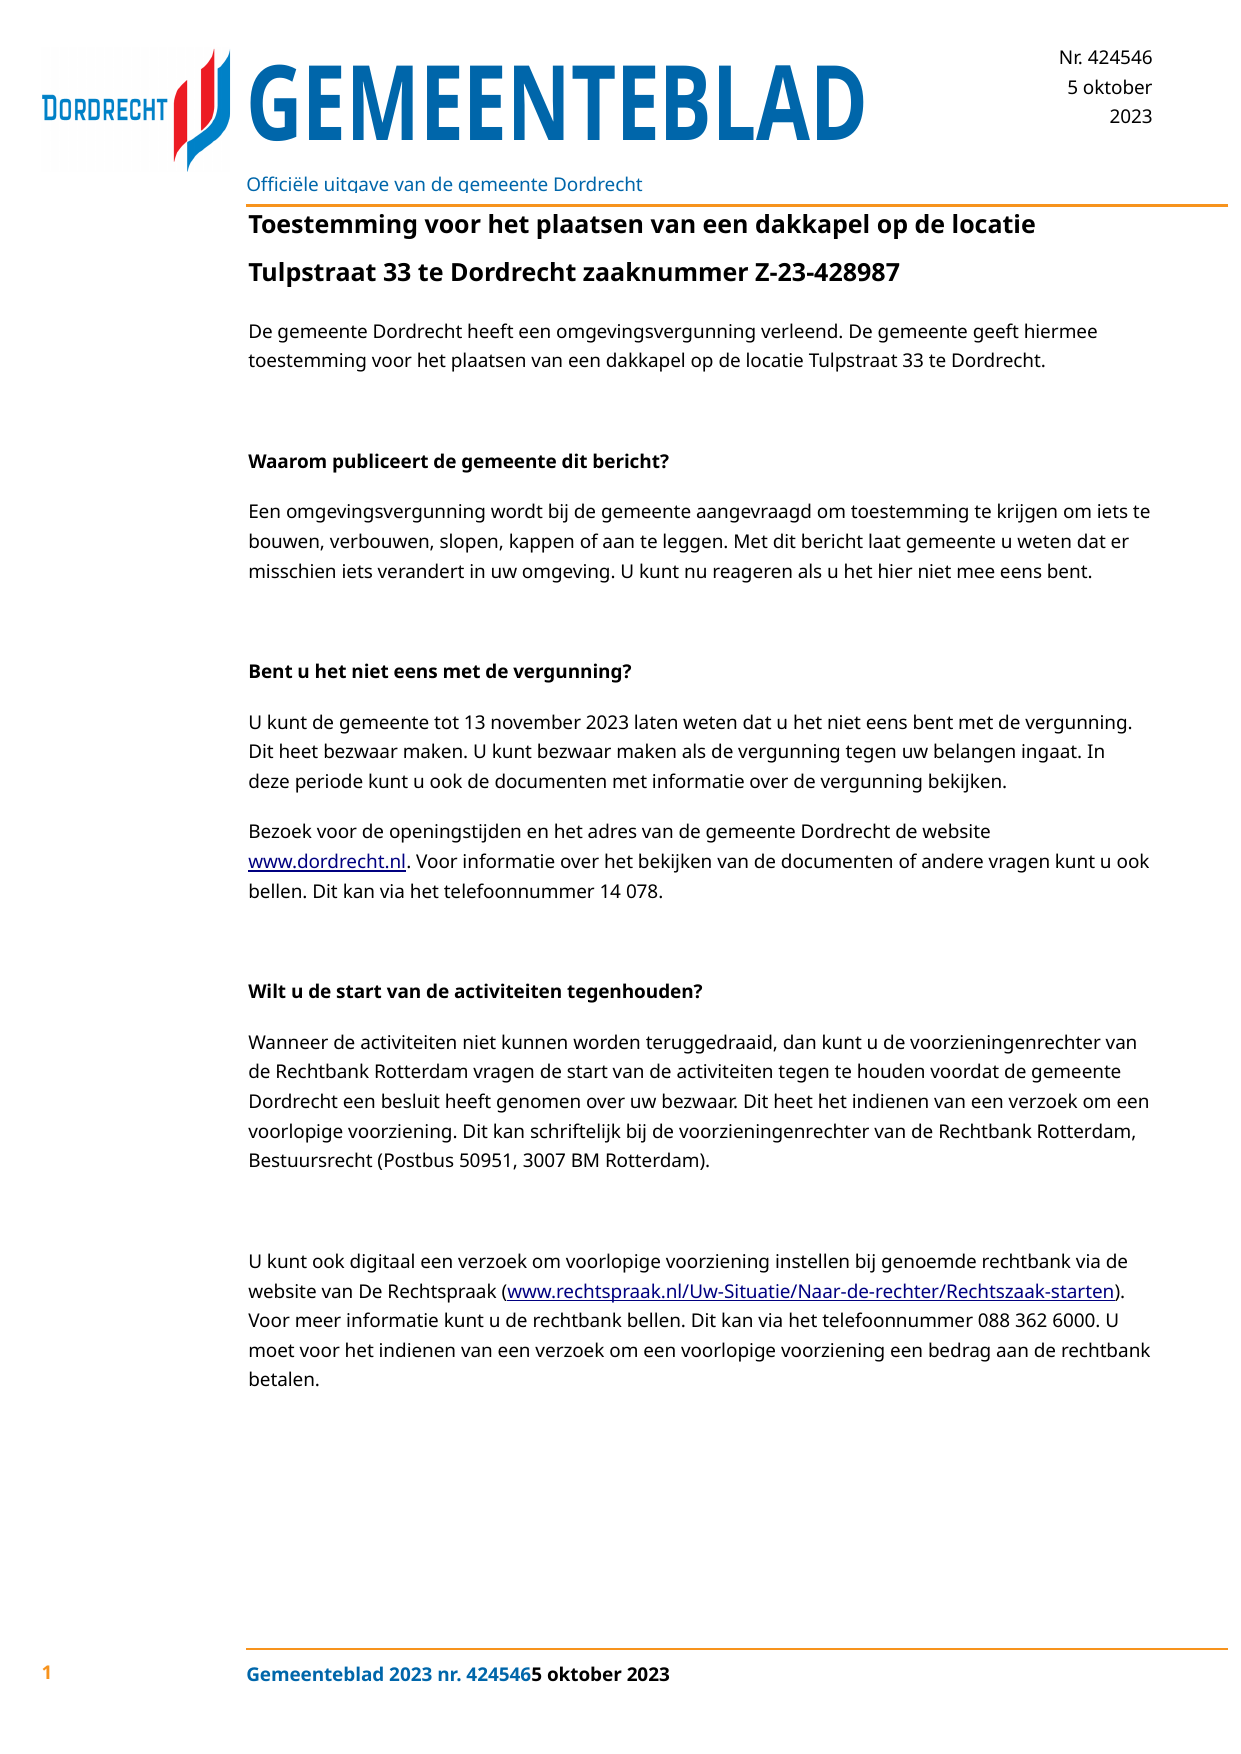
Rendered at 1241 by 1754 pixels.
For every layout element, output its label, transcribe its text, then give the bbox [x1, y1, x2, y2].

text Waarom publiceert de gemeente dit bericht? [248, 448, 1152, 474]
text Een omgevingsvergunning wordt bij de gemeente aangevraagd om toestemming te krijgen om iets te bouwen, verbouwen, slopen, kappen of aan te leggen. Met dit bericht laat gemeente u weten dat er misschien iets verandert in uw omgeving. U kunt nu reageren als u het hier niet mee eens bent. [248, 499, 1152, 584]
text Toestemming voor het plaatsen van een dakkapel op de locatie Tulpstraat 33 te Dordrecht zaaknummer Z-23-428987 [248, 207, 1152, 288]
text Wanneer de activiteiten niet kunnen worden teruggedraaid, dan kunt u de voorzieningenrechter van de Rechtbank Rotterdam vragen de start van de activiteiten tegen te houden voordat de gemeente Dordrecht een besluit heeft genomen over uw bezwaar. Dit heet het indienen van een verzoek om een voorlopige voorziening. Dit kan schriftelijk bij de voorzieningenrechter van de Rechtbank Rotterdam, Bestuursrecht (Postbus 50951, 3007 BM Rotterdam). [248, 1029, 1152, 1173]
text Wilt u de start van de activiteiten tegenhouden? [248, 979, 1152, 1004]
text U kunt ook digitaal een verzoek om voorlopige voorziening instellen bij genoemde rechtbank via de website van De Rechtspraak (www.rechtspraak.nl/Uw-Situatie/Naar-de-rechter/Rechtszaak-starten). Voor meer informatie kunt u de rechtbank bellen. Dit kan via het telefoonnummer 088 362 6000. U moet voor het indienen van een verzoek om een voorlopige voorziening een bedrag aan de rechtbank betalen. [248, 1248, 1152, 1392]
text U kunt de gemeente tot 13 november 2023 laten weten dat u het niet eens bent met de vergunning. Dit heet bezwaar maken. U kunt bezwaar maken als de vergunning tegen uw belangen ingaat. In deze periode kunt u ook de documenten met informatie over de vergunning bekijken. [248, 709, 1152, 794]
text Bent u het niet eens met de vergunning? [248, 659, 1152, 684]
text Bezoek voor de openingstijden en het adres van de gemeente Dordrecht de website www.dordrecht.nl. Voor informatie over het bekijken van de documenten of andere vragen kunt u ook bellen. Dit kan via het telefoonnummer 14 078. [248, 819, 1152, 904]
picture [41, 47, 231, 172]
text De gemeente Dordrecht heeft een omgevingsvergunning verleend. De gemeente geeft hiermee toestemming voor het plaatsen van een dakkapel op de locatie Tulpstraat 33 te Dordrecht. [248, 318, 1152, 373]
